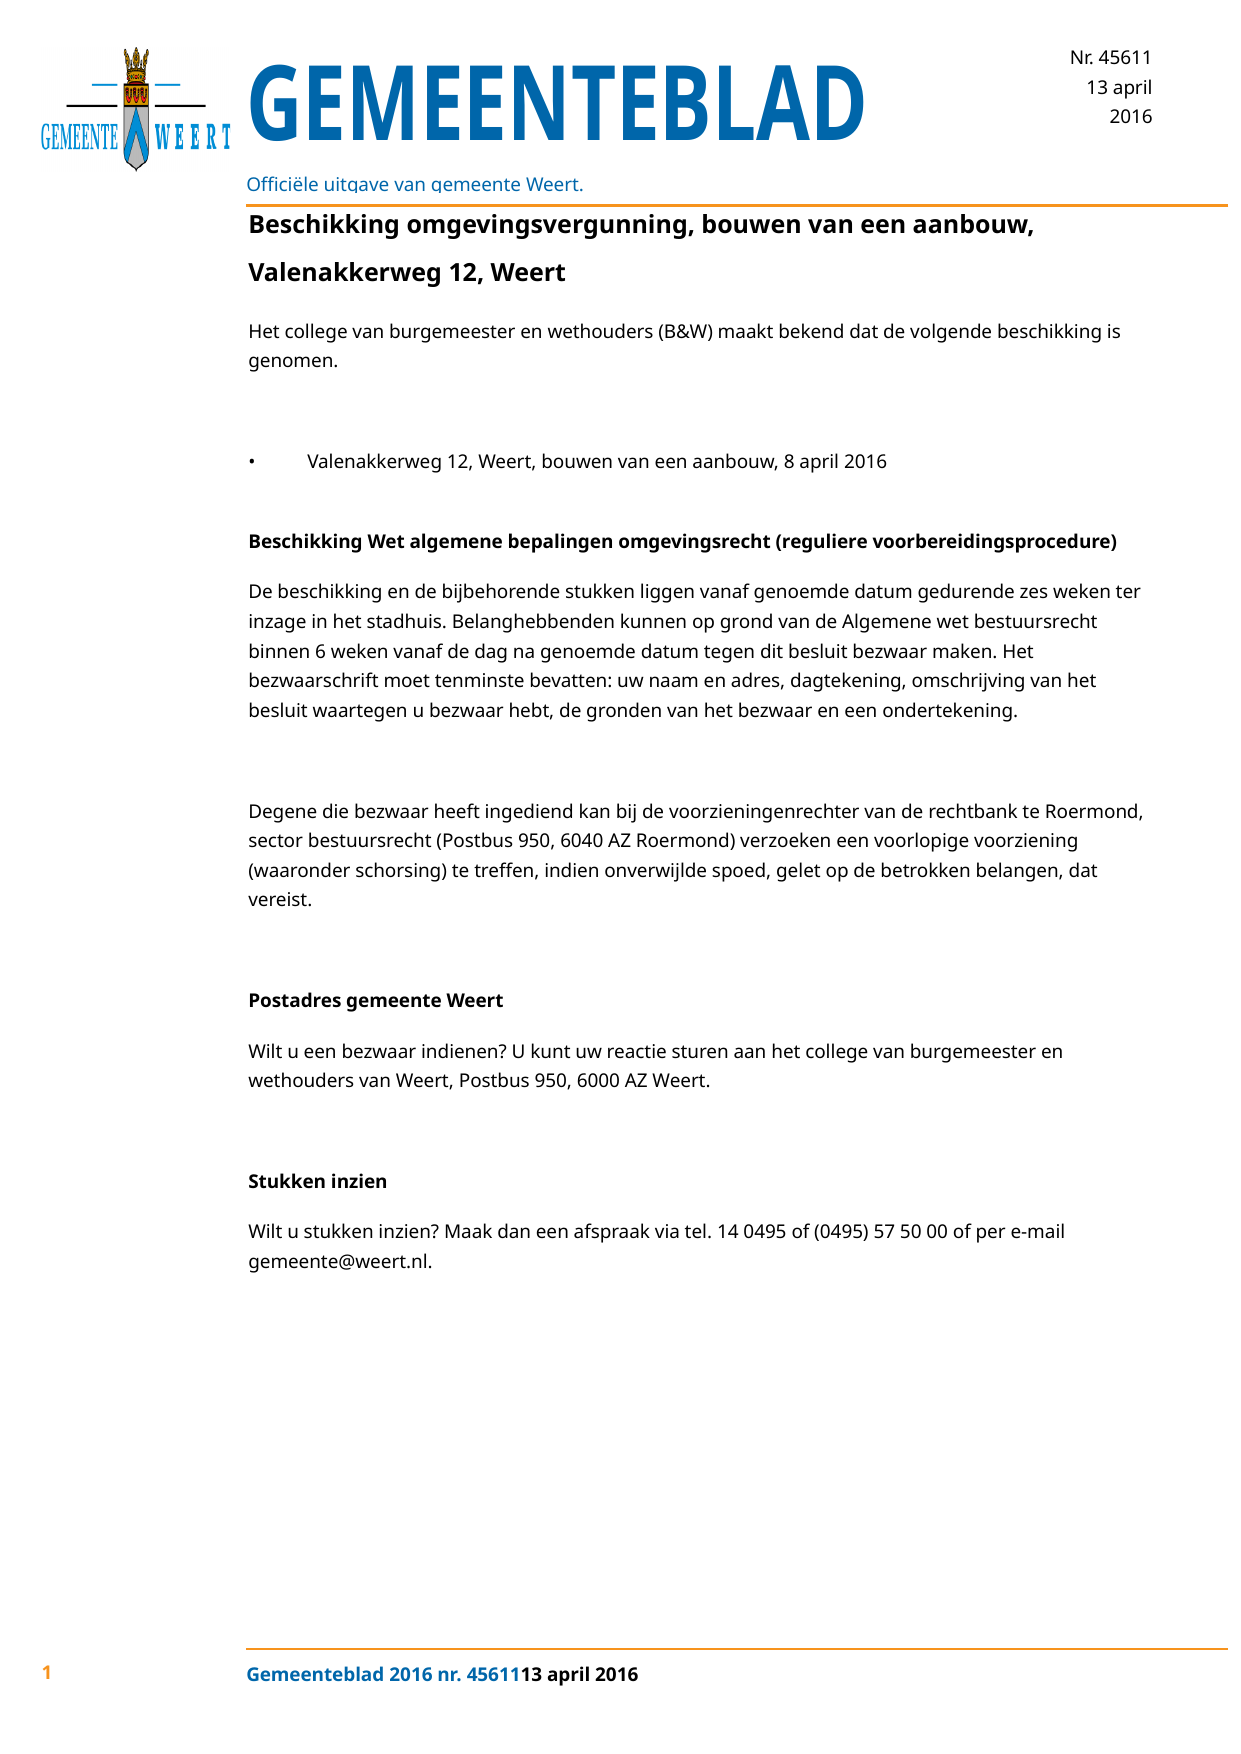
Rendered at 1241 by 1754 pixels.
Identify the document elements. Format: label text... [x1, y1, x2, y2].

text Stukken inzien [248, 1168, 1152, 1194]
text Het college van burgemeester en wethouders (B&W) maakt bekend dat de volgende beschikking is genomen. [248, 318, 1152, 373]
text Postadres gemeente Weert [248, 987, 1152, 1013]
text Wilt u stukken inzien? Maak dan een afspraak via tel. 14 0495 of (0495) 57 50 00 of per e-mail gemeente@weert.nl. [248, 1219, 1152, 1274]
text Beschikking omgevingsvergunning, bouwen van een aanbouw, Valenakkerweg 12, Weert [248, 207, 1152, 288]
picture [41, 47, 231, 172]
text De beschikking en de bijbehorende stukken liggen vanaf genoemde datum gedurende zes weken ter inzage in het stadhuis. Belanghebbenden kunnen op grond van de Algemene wet bestuursrecht binnen 6 weken vanaf de dag na genoemde datum tegen dit besluit bezwaar maken. Het bezwaarschrift moet tenminste bevatten: uw naam en adres, dagtekening, omschrijving van het besluit waartegen u bezwaar hebt, de gronden van het bezwaar en een ondertekening. [248, 579, 1152, 723]
text Wilt u een bezwaar indienen? U kunt uw reactie sturen aan het college van burgemeester en wethouders van Weert, Postbus 950, 6000 AZ Weert. [248, 1038, 1152, 1093]
text Degene die bezwaar heeft ingediend kan bij de voorzieningenrechter van de rechtbank te Roermond, sector bestuursrecht (Postbus 950, 6040 AZ Roermond) verzoeken een voorlopige voorziening (waaronder schorsing) te treffen, indien onverwijlde spoed, gelet op de betrokken belangen, dat vereist. [248, 798, 1152, 912]
list Valenakkerweg 12, Weert, bouwen van een aanbouw, 8 april 2016 [248, 448, 1152, 474]
text Beschikking Wet algemene bepalingen omgevingsrecht (reguliere voorbereidingsprocedure) [248, 528, 1152, 554]
